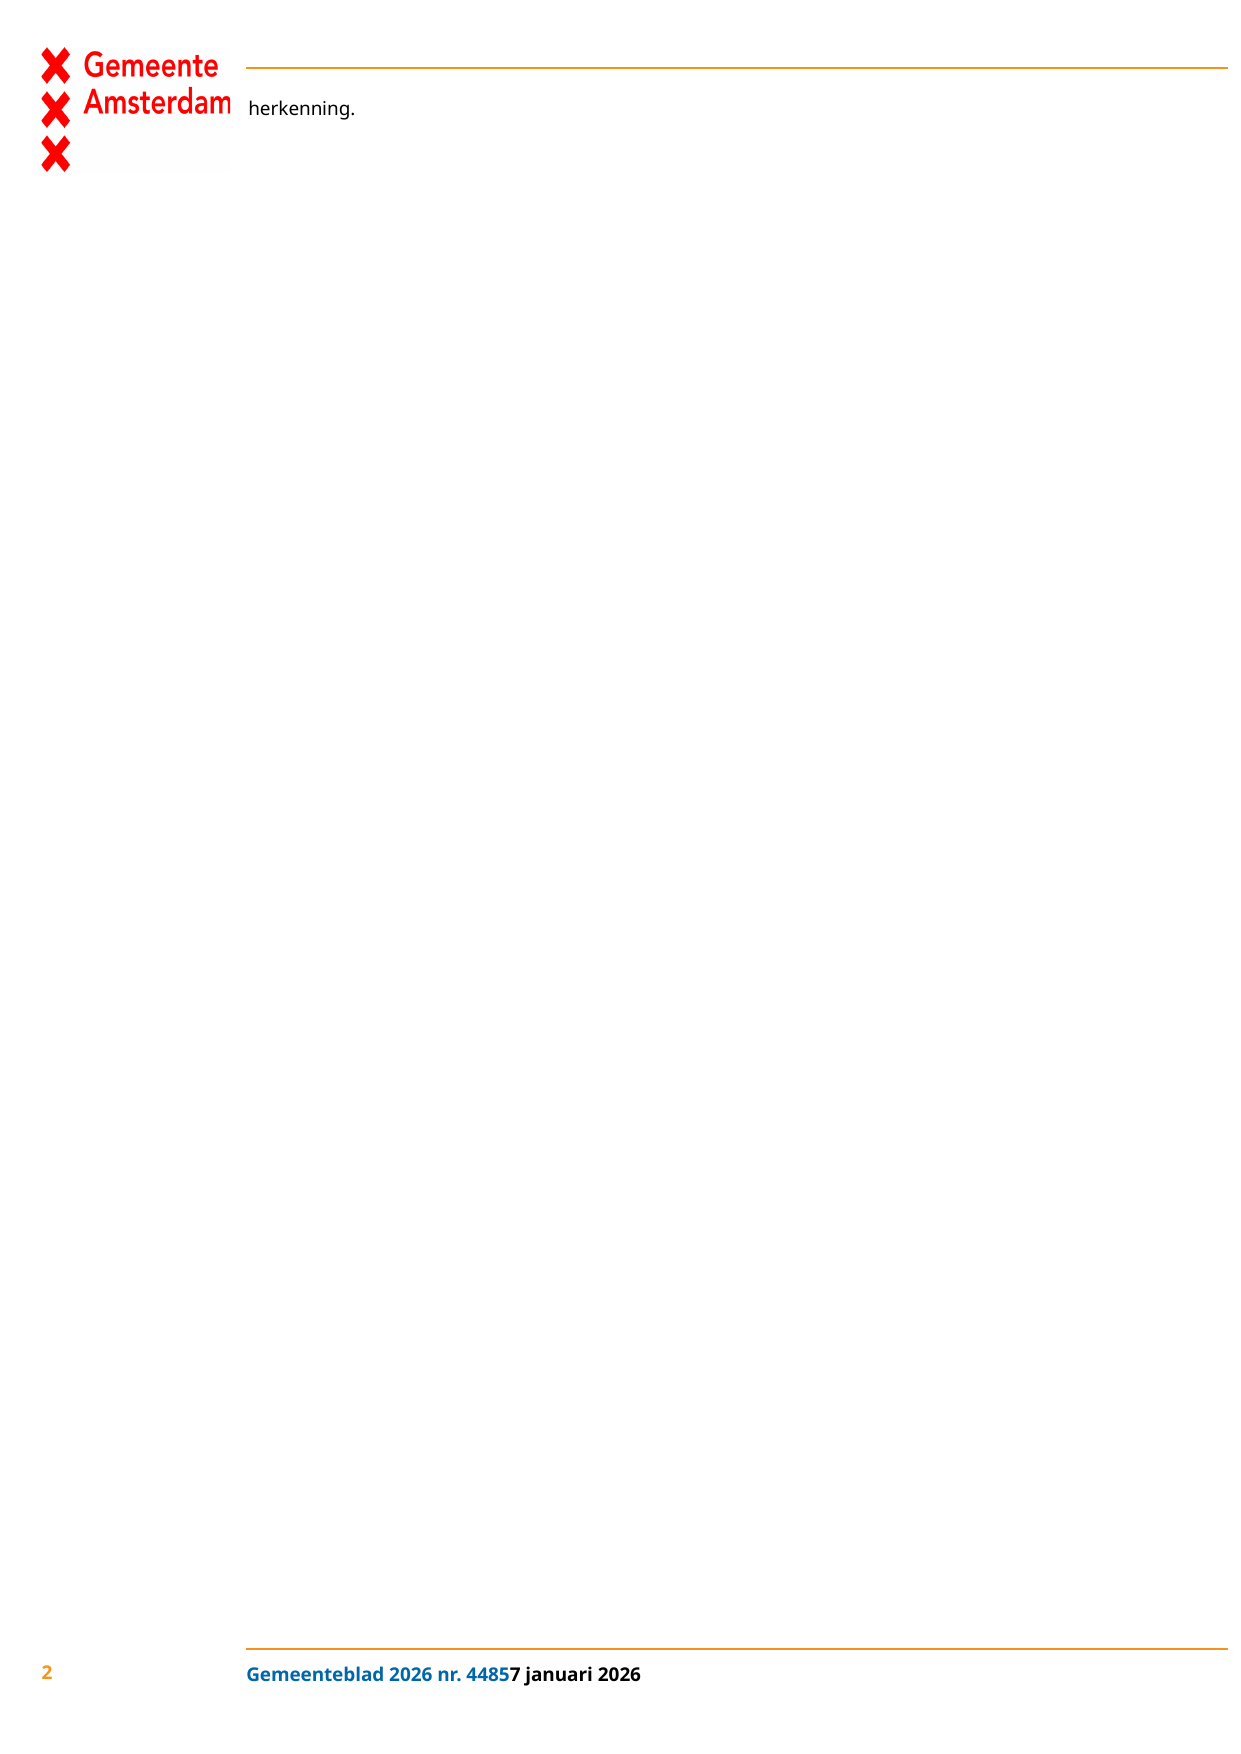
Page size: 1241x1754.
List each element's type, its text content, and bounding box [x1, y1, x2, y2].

picture [41, 47, 231, 172]
text herkenning. [248, 95, 1152, 121]
